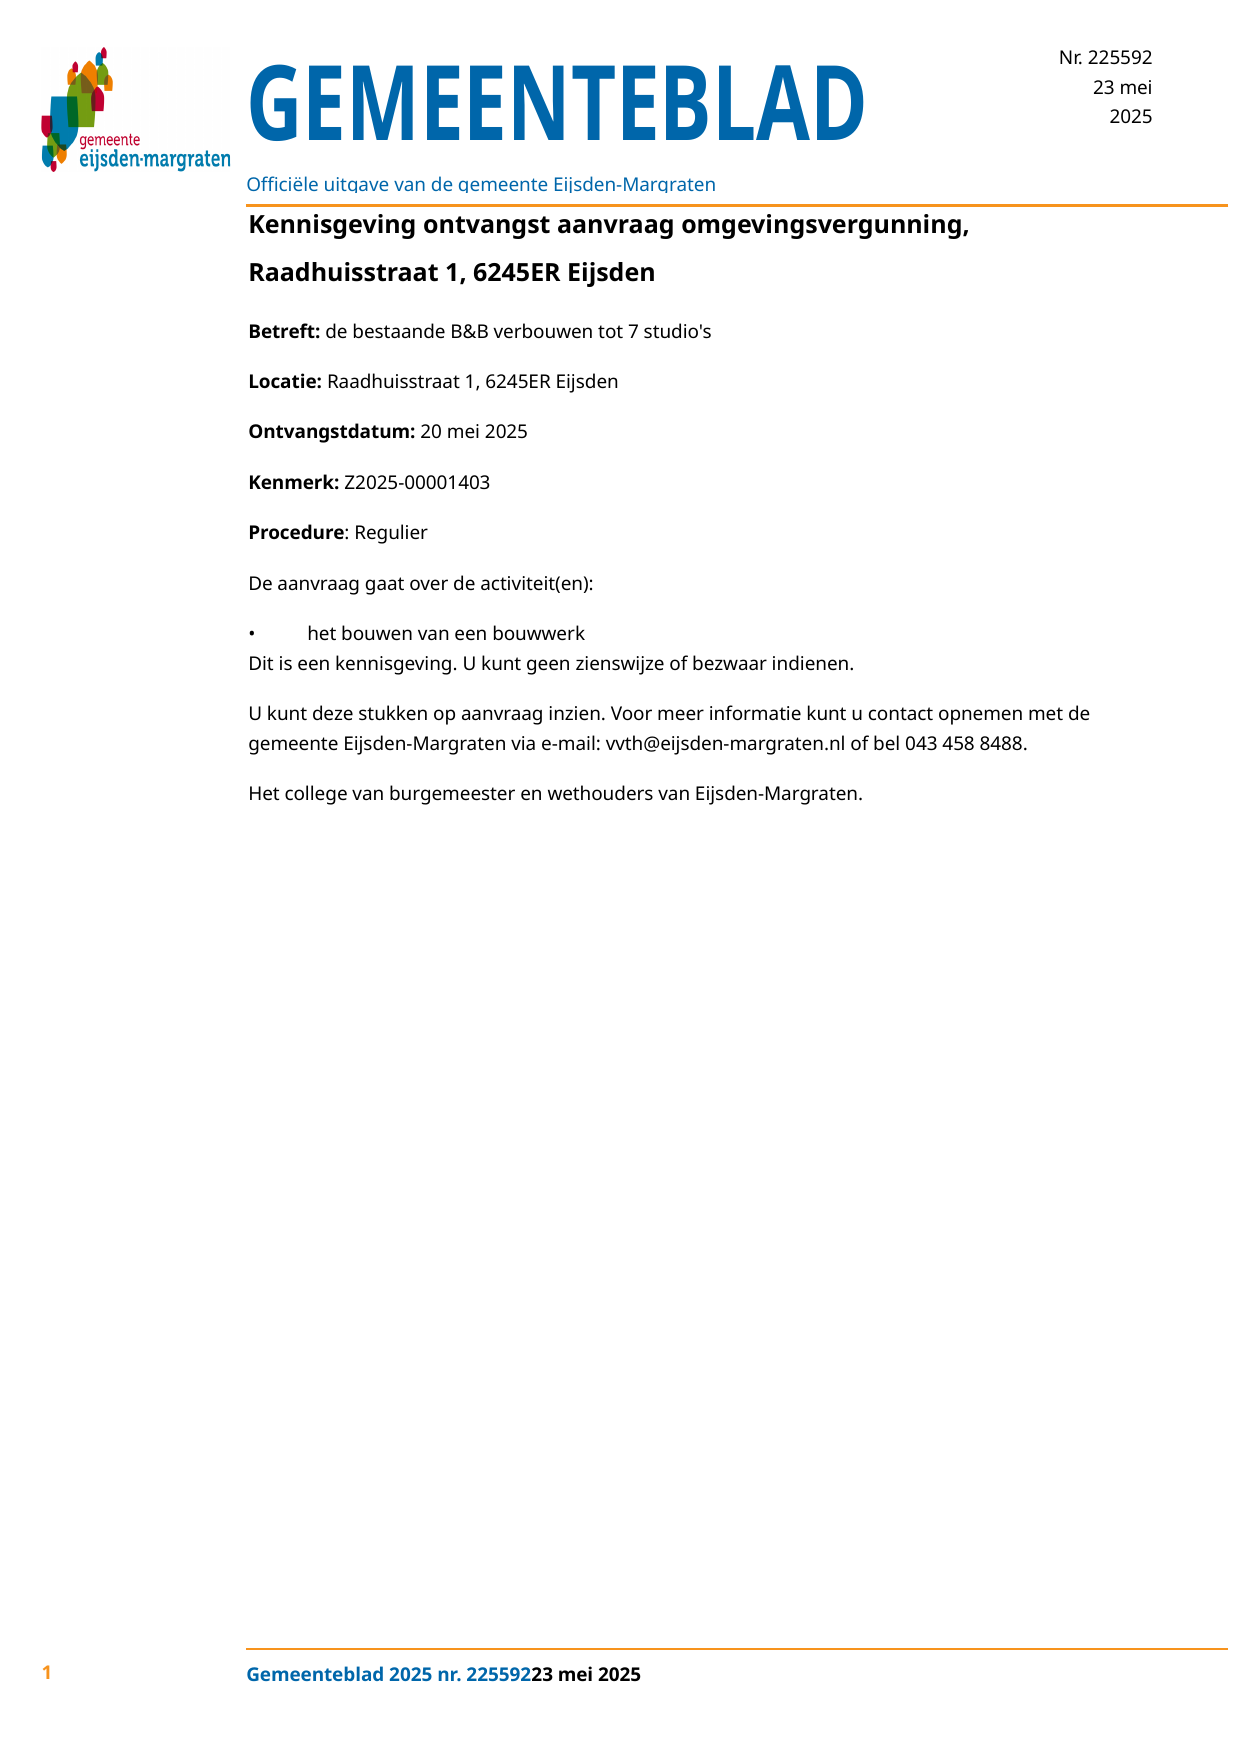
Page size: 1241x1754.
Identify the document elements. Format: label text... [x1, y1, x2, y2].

text Ontvangstdatum: 20 mei 2025 [248, 419, 1152, 444]
text Locatie: Raadhuisstraat 1, 6245ER Eijsden [248, 368, 1152, 394]
text De aanvraag gaat over de activiteit(en): [248, 570, 1152, 596]
text Kennisgeving ontvangst aanvraag omgevingsvergunning, Raadhuisstraat 1, 6245ER Eijsden [248, 207, 1152, 288]
text Het college van burgemeester en wethouders van Eijsden-Margraten. [248, 780, 1152, 806]
text Procedure: Regulier [248, 519, 1152, 545]
list het bouwen van een bouwwerk [248, 620, 1152, 646]
text U kunt deze stukken op aanvraag inzien. Voor meer informatie kunt u contact opnemen met de gemeente Eijsden-Margraten via e-mail: vvth@eijsden-margraten.nl of bel 043 458 8488. [248, 700, 1152, 756]
text Dit is een kennisgeving. U kunt geen zienswijze of bezwaar indienen. [248, 650, 1152, 676]
text Kenmerk: Z2025-00001403 [248, 469, 1152, 495]
text Betreft: de bestaande B&B verbouwen tot 7 studio's [248, 318, 1152, 344]
picture [41, 47, 231, 172]
